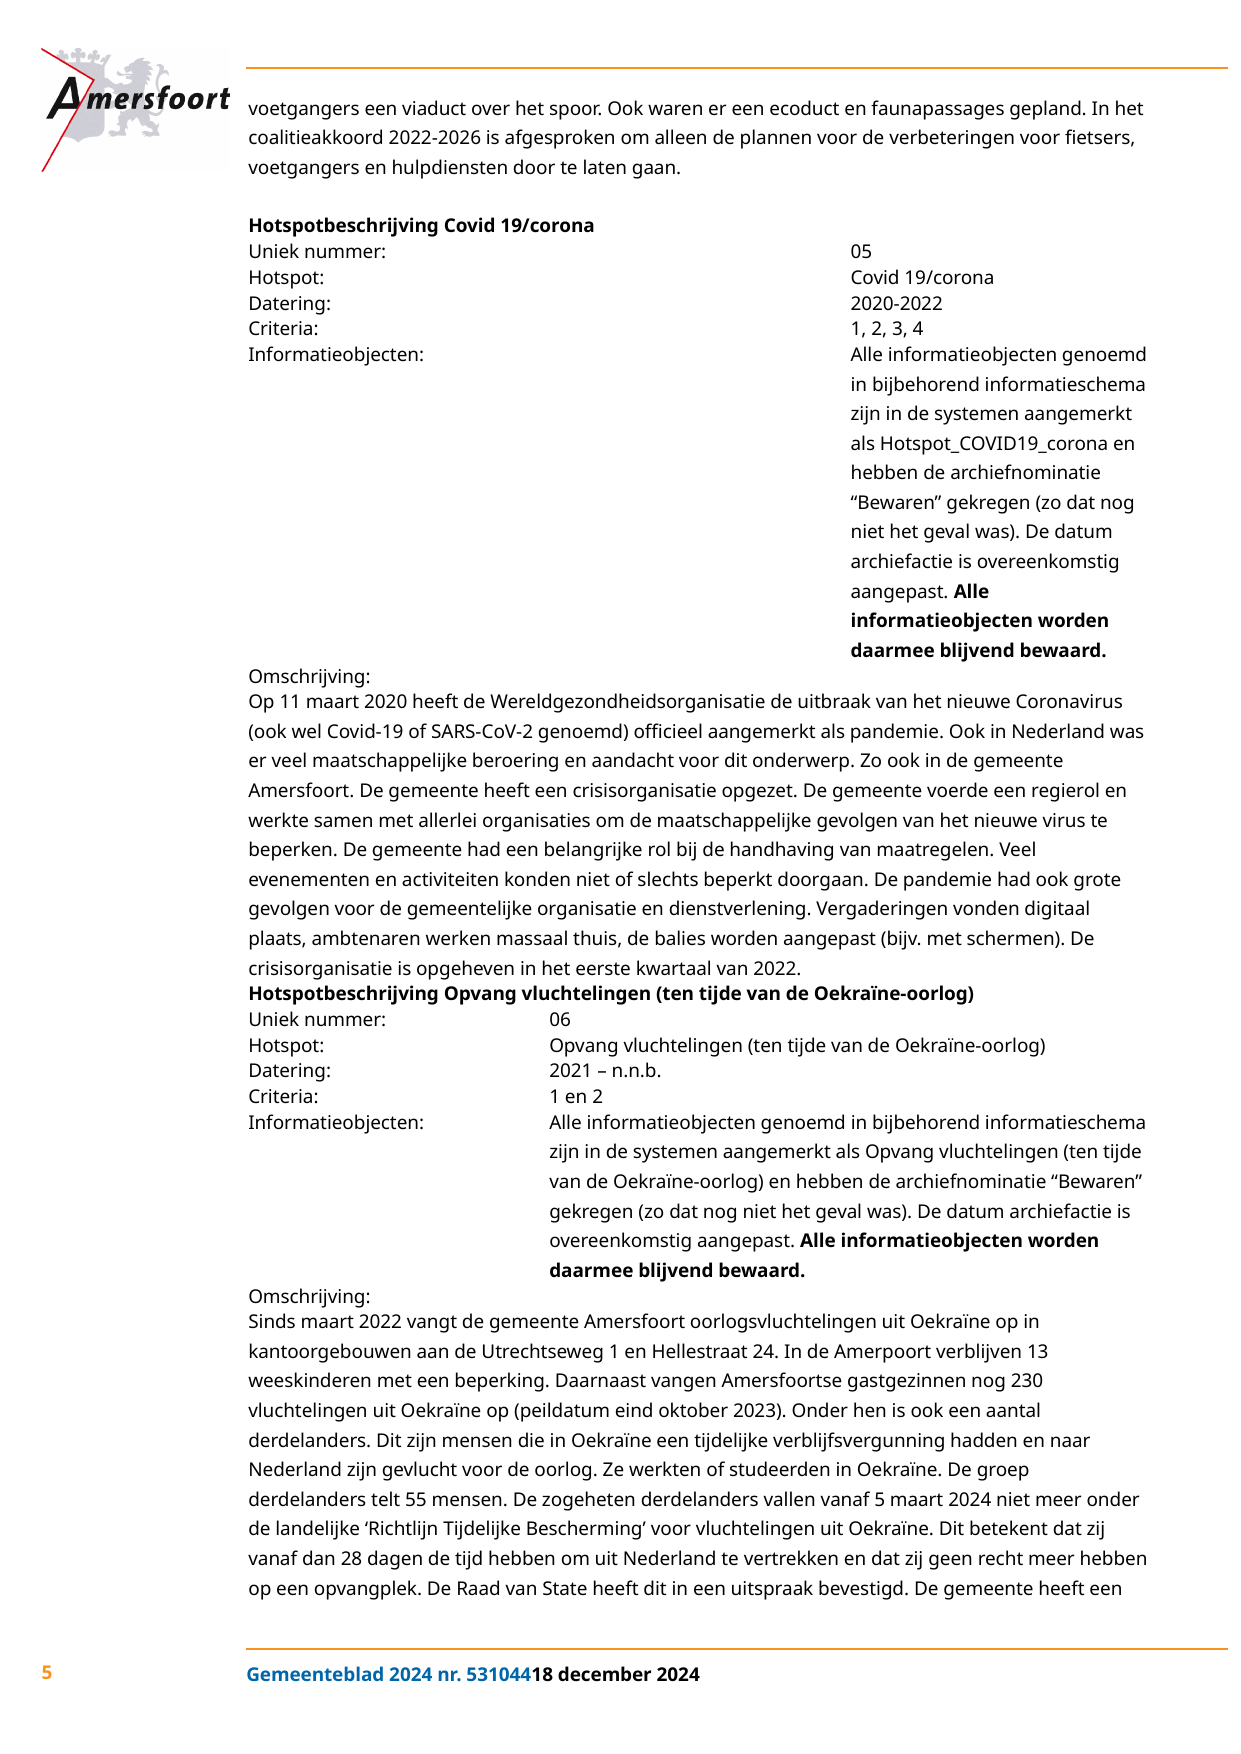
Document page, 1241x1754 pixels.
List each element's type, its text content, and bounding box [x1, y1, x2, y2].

table_cell Covid 19/corona [850, 264, 1152, 290]
table_cell Uniek nummer: [248, 238, 850, 264]
table_cell Uniek nummer: [248, 1006, 549, 1032]
table_cell Omschrijving: [248, 663, 1152, 688]
table_cell Criteria: [248, 1084, 549, 1109]
table_cell 2021 – n.n.b. [549, 1058, 1152, 1083]
table_cell Alle informatieobjecten genoemd in bijbehorend informatieschema zijn in de systemen aangemerkt als Opvang vluchtelingen (ten tijde van de Oekraïne-oorlog) en hebben de archiefnominatie “Bewaren” gekregen (zo dat nog niet het geval was). De datum archiefactie is overeenkomstig aangepast. Alle informatieobjecten worden daarmee blijvend bewaard. [549, 1109, 1152, 1283]
picture [41, 47, 231, 172]
table_header Hotspotbeschrijving Covid 19/corona [248, 213, 1152, 238]
table_cell Sinds maart 2022 vangt de gemeente Amersfoort oorlogsvluchtelingen uit Oekraïne op in kantoorgebouwen aan de Utrechtseweg 1 en Hellestraat 24. In de Amerpoort verblijven 13 weeskinderen met een beperking. Daarnaast vangen Amersfoortse gastgezinnen nog 230 vluchtelingen uit Oekraïne op (peildatum eind oktober 2023). Onder hen is ook een aantal derdelanders. Dit zijn mensen die in Oekraïne een tijdelijke verblijfsvergunning hadden en naar Nederland zijn gevlucht voor de oorlog. Ze werkten of studeerden in Oekraïne. De groep derdelanders telt 55 mensen. De zogeheten derdelanders vallen vanaf 5 maart 2024 niet meer onder de landelijke ‘Richtlijn Tijdelijke Bescherming’ voor vluchtelingen uit Oekraïne. Dit betekent dat zij vanaf dan 28 dagen de tijd hebben om uit Nederland te vertrekken en dat zij geen recht meer hebben op een opvangplek. De Raad van State heeft dit in een uitspraak bevestigd. De gemeente heeft een [248, 1309, 1152, 1601]
table_cell Informatieobjecten: [248, 1109, 549, 1283]
table_cell Informatieobjecten: [248, 341, 850, 663]
table_cell 1 en 2 [549, 1084, 1152, 1109]
table_cell Hotspot: [248, 264, 850, 290]
table_cell Omschrijving: [248, 1283, 1152, 1308]
table_cell Alle informatieobjecten genoemd in bijbehorend informatieschema zijn in de systemen aangemerkt als Hotspot_COVID19_corona en hebben de archiefnominatie “Bewaren” gekregen (zo dat nog niet het geval was). De datum archiefactie is overeenkomstig aangepast. Alle informatieobjecten worden daarmee blijvend bewaard. [850, 341, 1152, 663]
table_cell 06 [549, 1006, 1152, 1032]
table_cell Datering: [248, 290, 850, 316]
table_cell Hotspotbeschrijving Opvang vluchtelingen (ten tijde van de Oekraïne-oorlog) [248, 981, 1152, 1006]
table_cell Opvang vluchtelingen (ten tijde van de Oekraïne-oorlog) [549, 1032, 1152, 1058]
table_cell 2020-2022 [850, 290, 1152, 316]
table_cell Datering: [248, 1058, 549, 1083]
table_cell Hotspot: [248, 1032, 549, 1058]
table_cell Criteria: [248, 316, 850, 341]
table_cell 1, 2, 3, 4 [850, 316, 1152, 341]
table_cell voetgangers een viaduct over het spoor. Ook waren er een ecoduct en faunapassages gepland. In het coalitieakkoord 2022-2026 is afgesproken om alleen de plannen voor de verbeteringen voor fietsers, voetgangers en hulpdiensten door te laten gaan. [248, 95, 1152, 180]
table_cell 05 [850, 238, 1152, 264]
table_cell Op 11 maart 2020 heeft de Wereldgezondheidsorganisatie de uitbraak van het nieuwe Coronavirus (ook wel Covid-19 of SARS-CoV-2 genoemd) officieel aangemerkt als pandemie. Ook in Nederland was er veel maatschappelijke beroering en aandacht voor dit onderwerp. Zo ook in de gemeente Amersfoort. De gemeente heeft een crisisorganisatie opgezet. De gemeente voerde een regierol en werkte samen met allerlei organisaties om de maatschappelijke gevolgen van het nieuwe virus te beperken. De gemeente had een belangrijke rol bij de handhaving van maatregelen. Veel evenementen en activiteiten konden niet of slechts beperkt doorgaan. De pandemie had ook grote gevolgen voor de gemeentelijke organisatie en dienstverlening. Vergaderingen vonden digitaal plaats, ambtenaren werken massaal thuis, de balies worden aangepast (bijv. met schermen). De crisisorganisatie is opgeheven in het eerste kwartaal van 2022. [248, 689, 1152, 981]
